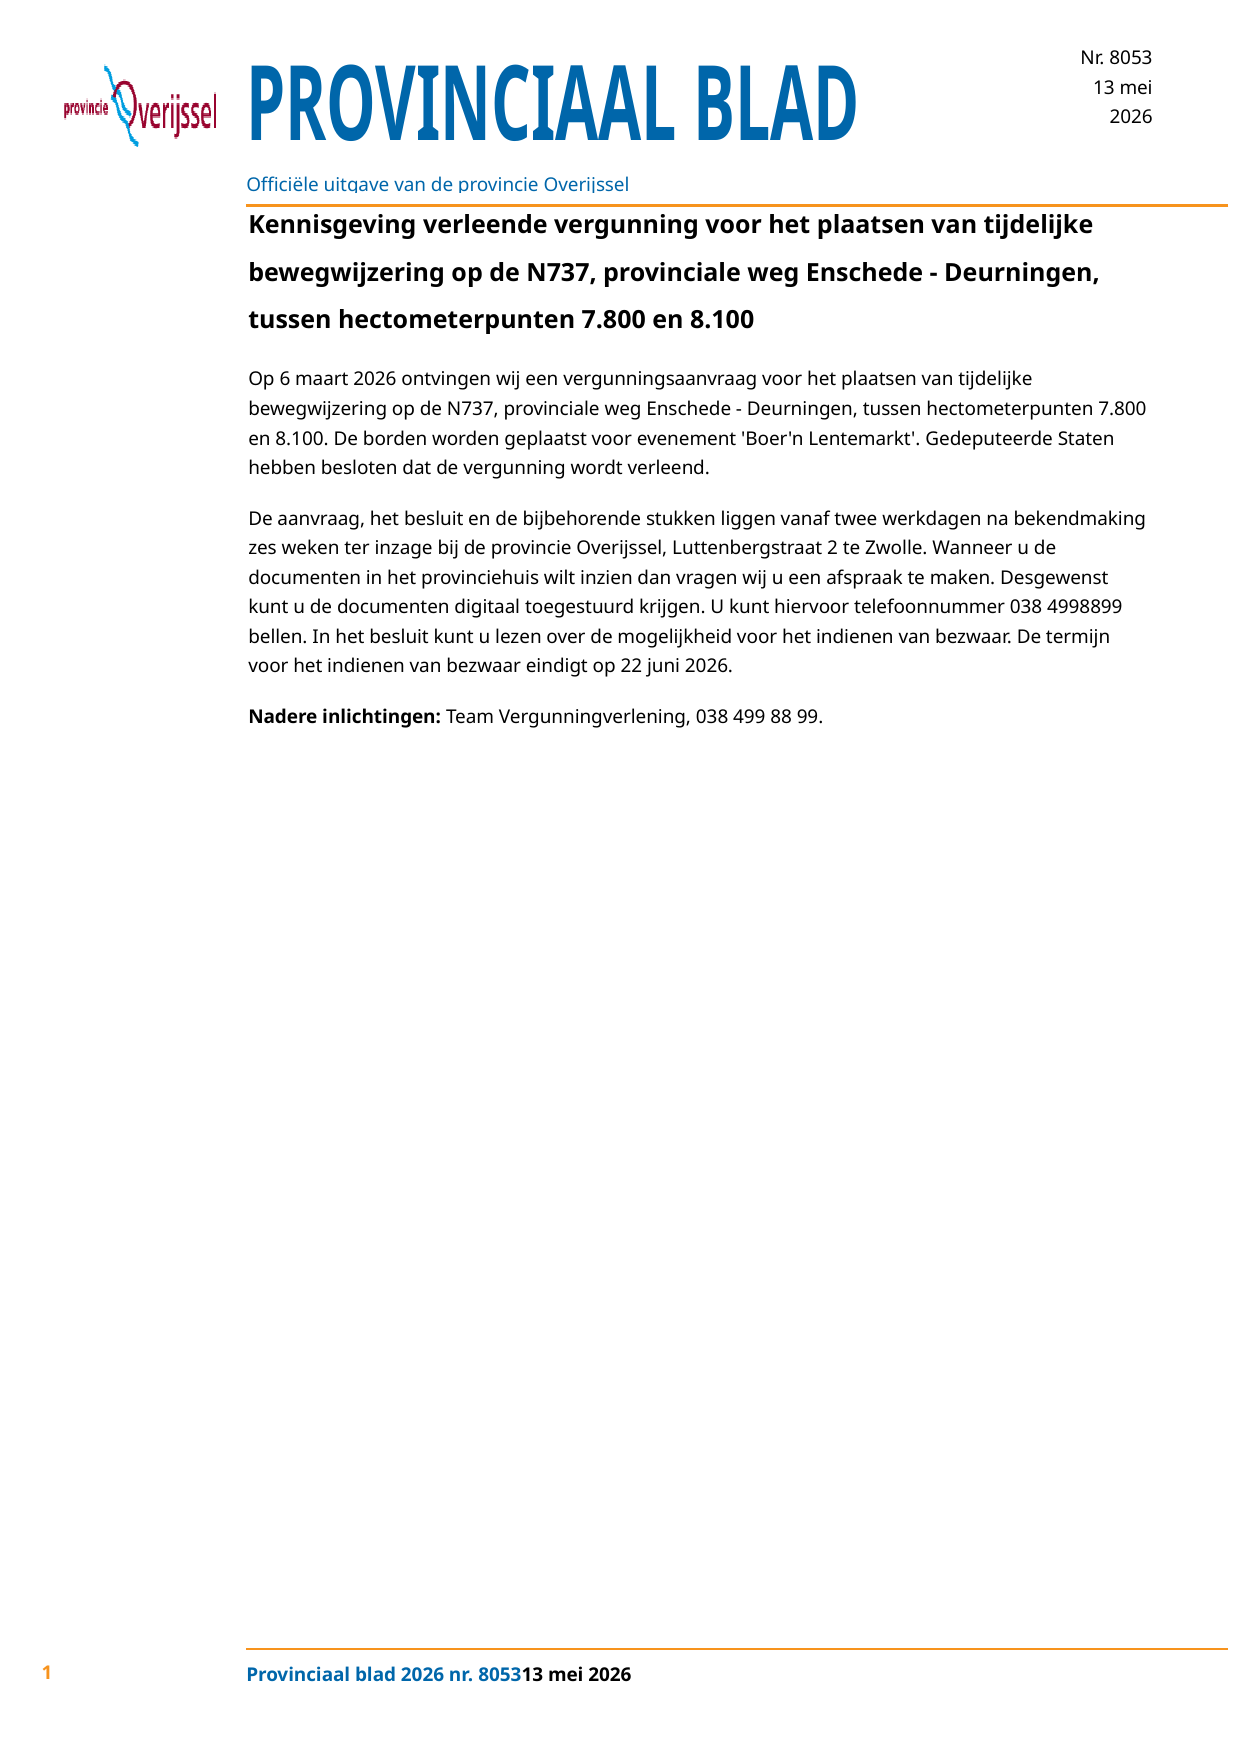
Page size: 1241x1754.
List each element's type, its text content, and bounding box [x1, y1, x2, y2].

text Kennisgeving verleende vergunning voor het plaatsen van tijdelijke bewegwijzering op de N737, provinciale weg Enschede - Deurningen, tussen hectometerpunten 7.800 en 8.100 [248, 207, 1152, 336]
picture [41, 47, 231, 172]
text Nadere inlichtingen: Team Vergunningverlening, 038 499 88 99. [248, 703, 1152, 729]
text Op 6 maart 2026 ontvingen wij een vergunningsaanvraag voor het plaatsen van tijdelijke bewegwijzering op de N737, provinciale weg Enschede - Deurningen, tussen hectometerpunten 7.800 en 8.100. De borden worden geplaatst voor evenement 'Boer'n Lentemarkt'. Gedeputeerde Staten hebben besloten dat de vergunning wordt verleend. [248, 366, 1152, 480]
text De aanvraag, het besluit en de bijbehorende stukken liggen vanaf twee werkdagen na bekendmaking zes weken ter inzage bij de provincie Overijssel, Luttenbergstraat 2 te Zwolle. Wanneer u de documenten in het provinciehuis wilt inzien dan vragen wij u een afspraak te maken. Desgewenst kunt u de documenten digitaal toegestuurd krijgen. U kunt hiervoor telefoonnummer 038 4998899 bellen. In het besluit kunt u lezen over de mogelijkheid voor het indienen van bezwaar. De termijn voor het indienen van bezwaar eindigt op 22 juni 2026. [248, 505, 1152, 678]
